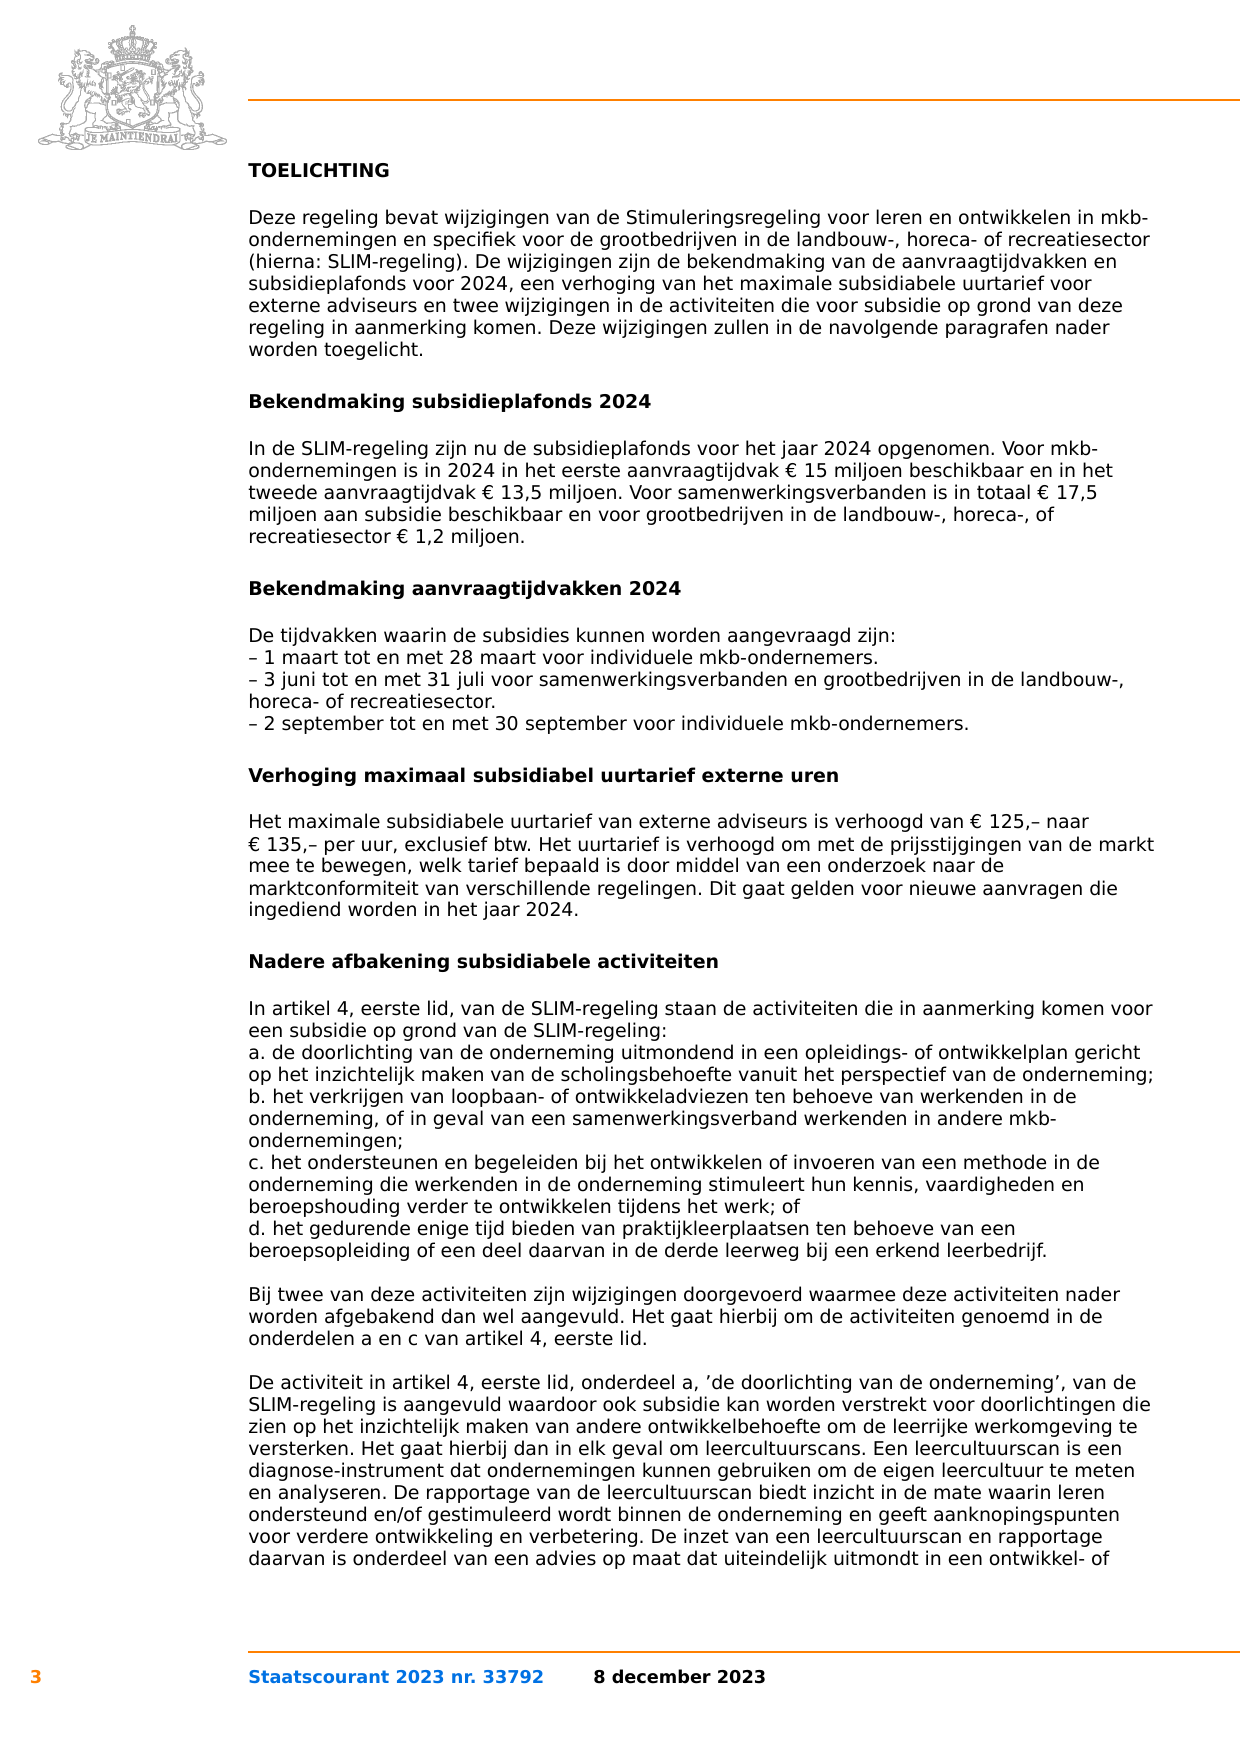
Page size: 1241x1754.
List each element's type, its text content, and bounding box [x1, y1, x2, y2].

subtitle Bekendmaking subsidieplafonds 2024 [248, 391, 1163, 413]
text c. het ondersteunen en begeleiden bij het ontwikkelen of invoeren van een methode in de onderneming die werkenden in de onderneming stimuleert hun kennis, vaardigheden en beroepshouding verder te ontwikkelen tijdens het werk; of [248, 1152, 1163, 1218]
text – 2 september tot en met 30 september voor individuele mkb-ondernemers. [248, 712, 1163, 734]
text In artikel 4, eerste lid, van de SLIM-regeling staan de activiteiten die in aanmerking komen voor een subsidie op grond van de SLIM-regeling: [248, 998, 1163, 1042]
text De tijdvakken waarin de subsidies kunnen worden aangevraagd zijn: [248, 624, 1163, 647]
subtitle Verhoging maximaal subsidiabel uurtarief externe uren [248, 764, 1163, 786]
subtitle Bekendmaking aanvraagtijdvakken 2024 [248, 578, 1163, 599]
picture [38, 25, 227, 150]
subtitle TOELICHTING [248, 160, 1163, 182]
text De activiteit in artikel 4, eerste lid, onderdeel a, ’de doorlichting van de onderneming’, van de SLIM-regeling is aangevuld waardoor ook subsidie kan worden verstrekt voor doorlichtingen die zien op het inzichtelijk maken van andere ontwikkelbehoefte om de leerrijke werkomgeving te versterken. Het gaat hierbij dan in elk geval om leercultuurscans. Een leercultuurscan is een diagnose-instrument dat ondernemingen kunnen gebruiken om de eigen leercultuur te meten en analyseren. De rapportage van de leercultuurscan biedt inzicht in de mate waarin leren ondersteund en/of gestimuleerd wordt binnen de onderneming en geeft aanknopingspunten voor verdere ontwikkeling en verbetering. De inzet van een leercultuurscan en rapportage daarvan is onderdeel van een advies op maat dat uiteindelijk uitmondt in een ontwikkel- of [248, 1372, 1163, 1569]
text In de SLIM-regeling zijn nu de subsidieplafonds voor het jaar 2024 opgenomen. Voor mkb-ondernemingen is in 2024 in het eerste aanvraagtijdvak € 15 miljoen beschikbaar en in het tweede aanvraagtijdvak € 13,5 miljoen. Voor samenwerkingsverbanden is in totaal € 17,5 miljoen aan subsidie beschikbaar en voor grootbedrijven in de landbouw-, horeca-, of recreatiesector € 1,2 miljoen. [248, 438, 1163, 548]
text a. de doorlichting van de onderneming uitmondend in een opleidings- of ontwikkelplan gericht op het inzichtelijk maken van de scholingsbehoefte vanuit het perspectief van de onderneming; [248, 1042, 1163, 1086]
text b. het verkrijgen van loopbaan- of ontwikkeladviezen ten behoeve van werkenden in de onderneming, of in geval van een samenwerkingsverband werkenden in andere mkb-ondernemingen; [248, 1086, 1163, 1152]
text Het maximale subsidiabele uurtarief van externe adviseurs is verhoogd van € 125,– naar € 135,– per uur, exclusief btw. Het uurtarief is verhoogd om met de prijsstijgingen van de markt mee te bewegen, welk tarief bepaald is door middel van een onderzoek naar de marktconformiteit van verschillende regelingen. Dit gaat gelden voor nieuwe aanvragen die ingediend worden in het jaar 2024. [248, 811, 1163, 921]
text Deze regeling bevat wijzigingen van de Stimuleringsregeling voor leren en ontwikkelen in mkb-ondernemingen en specifiek voor de grootbedrijven in de landbouw-, horeca- of recreatiesector (hierna: SLIM-regeling). De wijzigingen zijn de bekendmaking van de aanvraagtijdvakken en subsidieplafonds voor 2024, een verhoging van het maximale subsidiabele uurtarief voor externe adviseurs en twee wijzigingen in de activiteiten die voor subsidie op grond van deze regeling in aanmerking komen. Deze wijzigingen zullen in de navolgende paragrafen nader worden toegelicht. [248, 207, 1163, 361]
text d. het gedurende enige tijd bieden van praktijkleerplaatsen ten behoeve van een beroepsopleiding of een deel daarvan in de derde leerweg bij een erkend leerbedrijf. [248, 1218, 1163, 1262]
subtitle Nadere afbakening subsidiabele activiteiten [248, 951, 1163, 973]
text – 1 maart tot en met 28 maart voor individuele mkb-ondernemers. [248, 647, 1163, 668]
text Bij twee van deze activiteiten zijn wijzigingen doorgevoerd waarmee deze activiteiten nader worden afgebakend dan wel aangevuld. Het gaat hierbij om de activiteiten genoemd in de onderdelen a en c van artikel 4, eerste lid. [248, 1284, 1163, 1350]
text – 3 juni tot en met 31 juli voor samenwerkingsverbanden en grootbedrijven in de landbouw-, horeca- of recreatiesector. [248, 668, 1163, 712]
